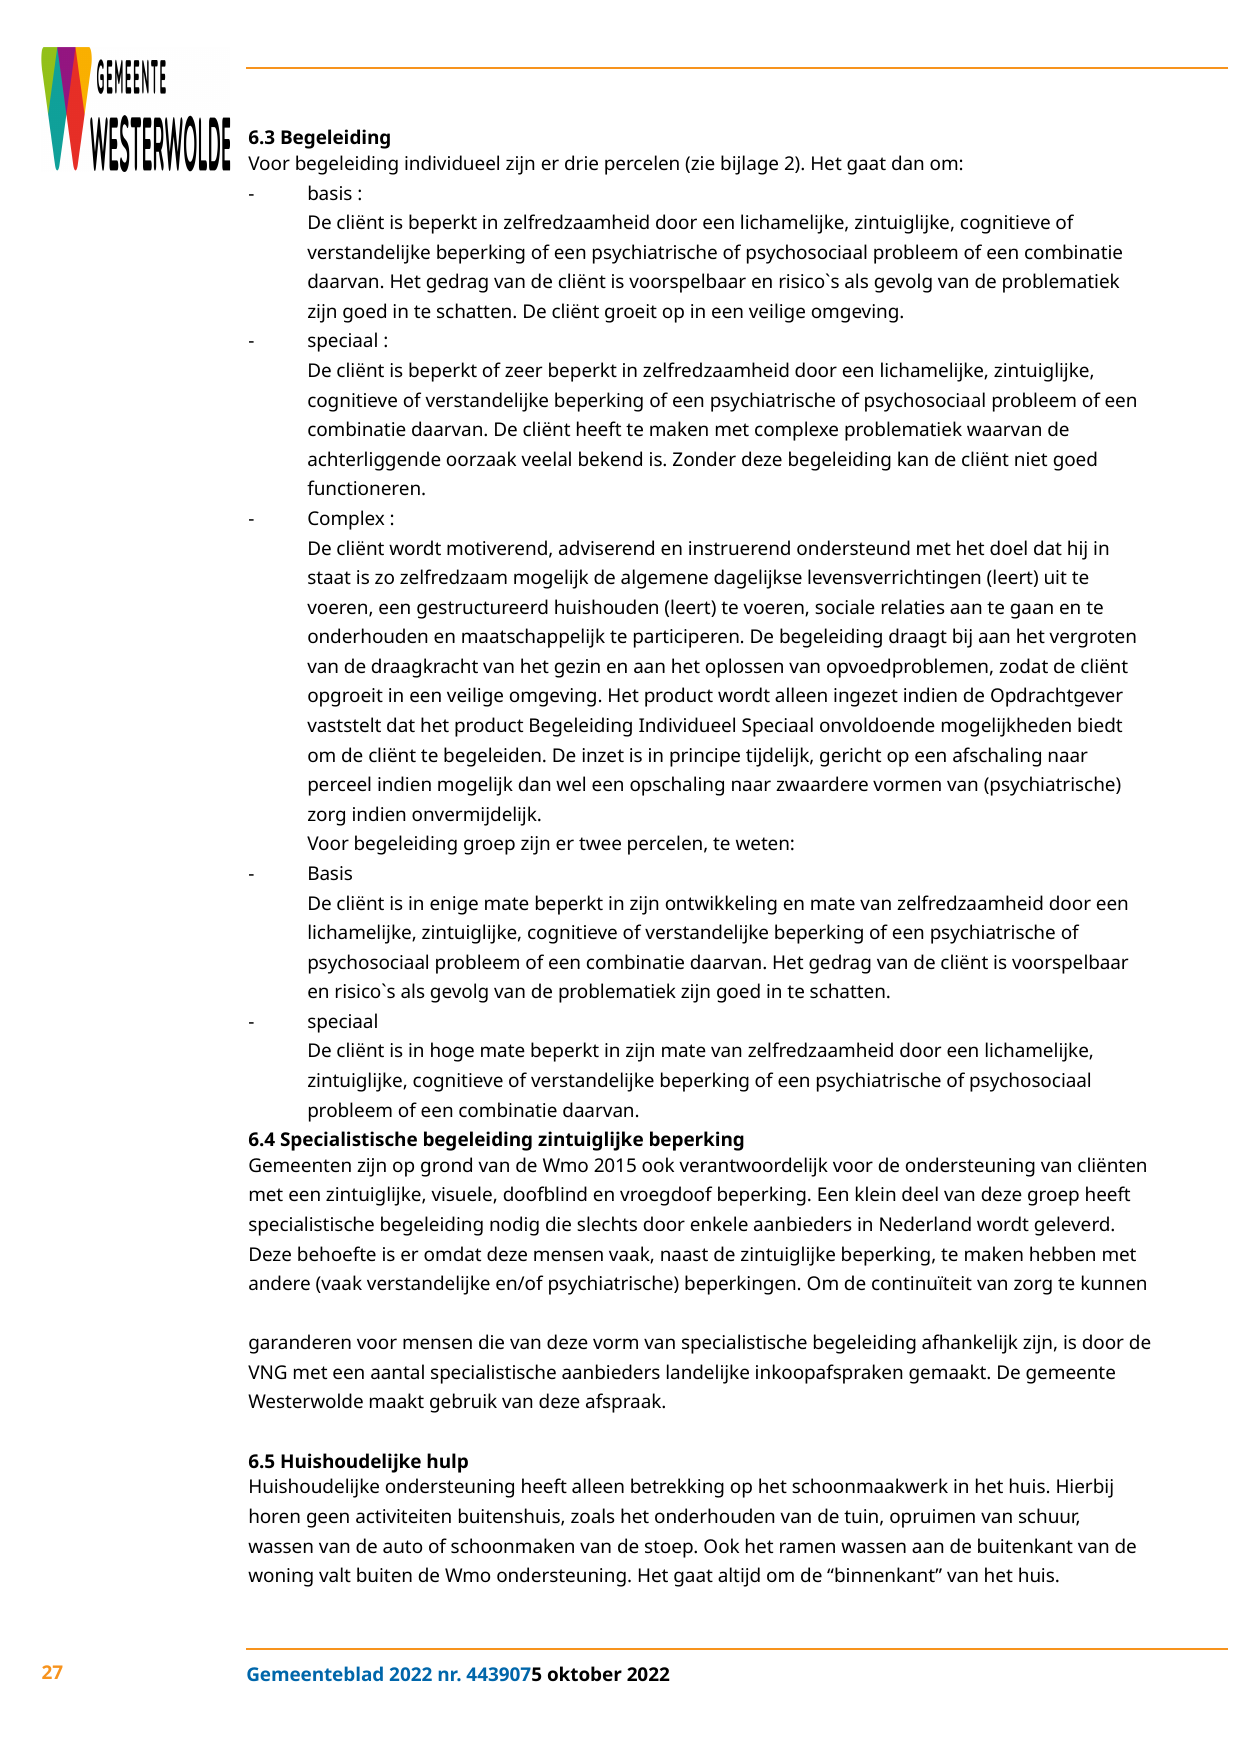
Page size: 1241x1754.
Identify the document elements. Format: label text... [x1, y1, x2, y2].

list Basis [248, 860, 1152, 886]
picture [41, 47, 231, 172]
list Voor begeleiding groep zijn er twee percelen, te weten: [248, 831, 1152, 856]
text 6.3 Begeleiding [248, 124, 1152, 150]
list De cliënt is beperkt in zelfredzaamheid door een lichamelijke, zintuiglijke, cognitieve of verstandelijke beperking of een psychiatrische of psychosociaal probleem of een combinatie daarvan. Het gedrag van de cliënt is voorspelbaar en risico`s als gevolg van de problematiek zijn goed in te schatten. De cliënt groeit op in een veilige omgeving. [248, 209, 1152, 324]
list Complex : [248, 505, 1152, 531]
text 6.5 Huishoudelijke hulp [248, 1448, 1152, 1474]
text 6.4 Specialistische begeleiding zintuiglijke beperking [248, 1126, 1152, 1152]
list speciaal : [248, 328, 1152, 353]
text garanderen voor mensen die van deze vorm van specialistische begeleiding afhankelijk zijn, is door de VNG met een aantal specialistische aanbieders landelijke inkoopafspraken gemaakt. De gemeente Westerwolde maakt gebruik van deze afspraak. [248, 1329, 1152, 1414]
list De cliënt wordt motiverend, adviserend en instruerend ondersteund met het doel dat hij in staat is zo zelfredzaam mogelijk de algemene dagelijkse levensverrichtingen (leert) uit te voeren, een gestructureerd huishouden (leert) te voeren, sociale relaties aan te gaan en te onderhouden en maatschappelijk te participeren. De begeleiding draagt bij aan het vergroten van de draagkracht van het gezin en aan het oplossen van opvoedproblemen, zodat de cliënt opgroeit in een veilige omgeving. Het product wordt alleen ingezet indien de Opdrachtgever vaststelt dat het product Begeleiding Individueel Speciaal onvoldoende mogelijkheden biedt om de cliënt te begeleiden. De inzet is in principe tijdelijk, gericht op een afschaling naar perceel indien mogelijk dan wel een opschaling naar zwaardere vormen van (psychiatrische) zorg indien onvermijdelijk. [248, 535, 1152, 827]
text Voor begeleiding individueel zijn er drie percelen (zie bijlage 2). Het gaat dan om: [248, 150, 1152, 176]
list De cliënt is in enige mate beperkt in zijn ontwikkeling en mate van zelfredzaamheid door een lichamelijke, zintuiglijke, cognitieve of verstandelijke beperking of een psychiatrische of psychosociaal probleem of een combinatie daarvan. Het gedrag van de cliënt is voorspelbaar en risico`s als gevolg van de problematiek zijn goed in te schatten. [248, 890, 1152, 1004]
list basis : [248, 180, 1152, 205]
text Gemeenten zijn op grond van de Wmo 2015 ook verantwoordelijk voor de ondersteuning van cliënten met een zintuiglijke, visuele, doofblind en vroegdoof beperking. Een klein deel van deze groep heeft specialistische begeleiding nodig die slechts door enkele aanbieders in Nederland wordt geleverd. Deze behoefte is er omdat deze mensen vaak, naast de zintuiglijke beperking, te maken hebben met andere (vaak verstandelijke en/of psychiatrische) beperkingen. Om de continuïteit van zorg te kunnen [248, 1152, 1152, 1296]
list De cliënt is beperkt of zeer beperkt in zelfredzaamheid door een lichamelijke, zintuiglijke, cognitieve of verstandelijke beperking of een psychiatrische of psychosociaal probleem of een combinatie daarvan. De cliënt heeft te maken met complexe problematiek waarvan de achterliggende oorzaak veelal bekend is. Zonder deze begeleiding kan de cliënt niet goed functioneren. [248, 357, 1152, 501]
list speciaal [248, 1008, 1152, 1034]
text Huishoudelijke ondersteuning heeft alleen betrekking op het schoonmaakwerk in het huis. Hierbij horen geen activiteiten buitenshuis, zoals het onderhouden van de tuin, opruimen van schuur, wassen van de auto of schoonmaken van de stoep. Ook het ramen wassen aan de buitenkant van de woning valt buiten de Wmo ondersteuning. Het gaat altijd om de “binnenkant” van het huis. [248, 1474, 1152, 1588]
list De cliënt is in hoge mate beperkt in zijn mate van zelfredzaamheid door een lichamelijke, zintuiglijke, cognitieve of verstandelijke beperking of een psychiatrische of psychosociaal probleem of een combinatie daarvan. [248, 1038, 1152, 1122]
